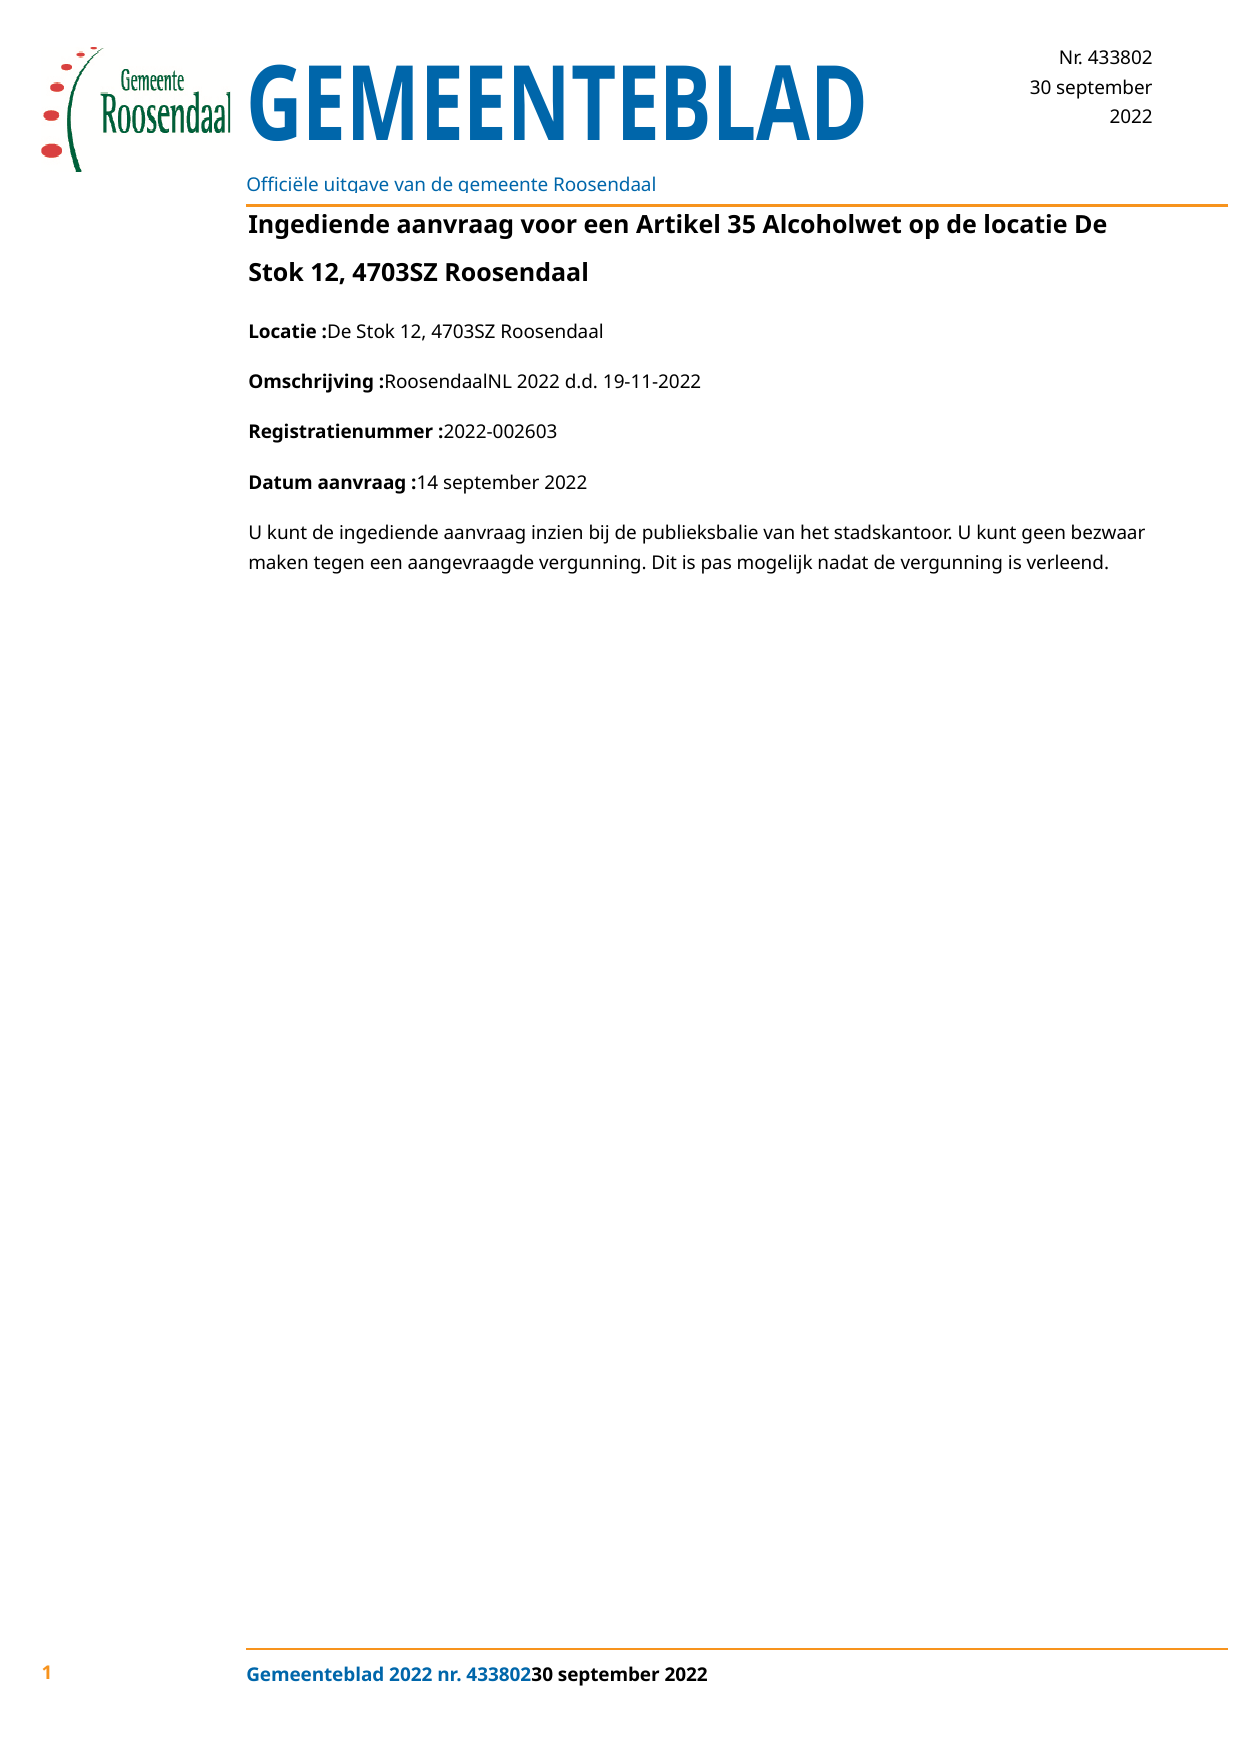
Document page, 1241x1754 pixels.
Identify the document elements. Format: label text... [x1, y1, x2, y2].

text Omschrijving :RoosendaalNL 2022 d.d. 19-11-2022 [248, 368, 1152, 394]
text Locatie :De Stok 12, 4703SZ Roosendaal [248, 318, 1152, 344]
text Datum aanvraag :14 september 2022 [248, 469, 1152, 495]
picture [41, 47, 231, 172]
text U kunt de ingediende aanvraag inzien bij de publieksbalie van het stadskantoor. U kunt geen bezwaar maken tegen een aangevraagde vergunning. Dit is pas mogelijk nadat de vergunning is verleend. [248, 519, 1152, 575]
text Registratienummer :2022-002603 [248, 419, 1152, 444]
text Ingediende aanvraag voor een Artikel 35 Alcoholwet op de locatie De Stok 12, 4703SZ Roosendaal [248, 207, 1152, 288]
